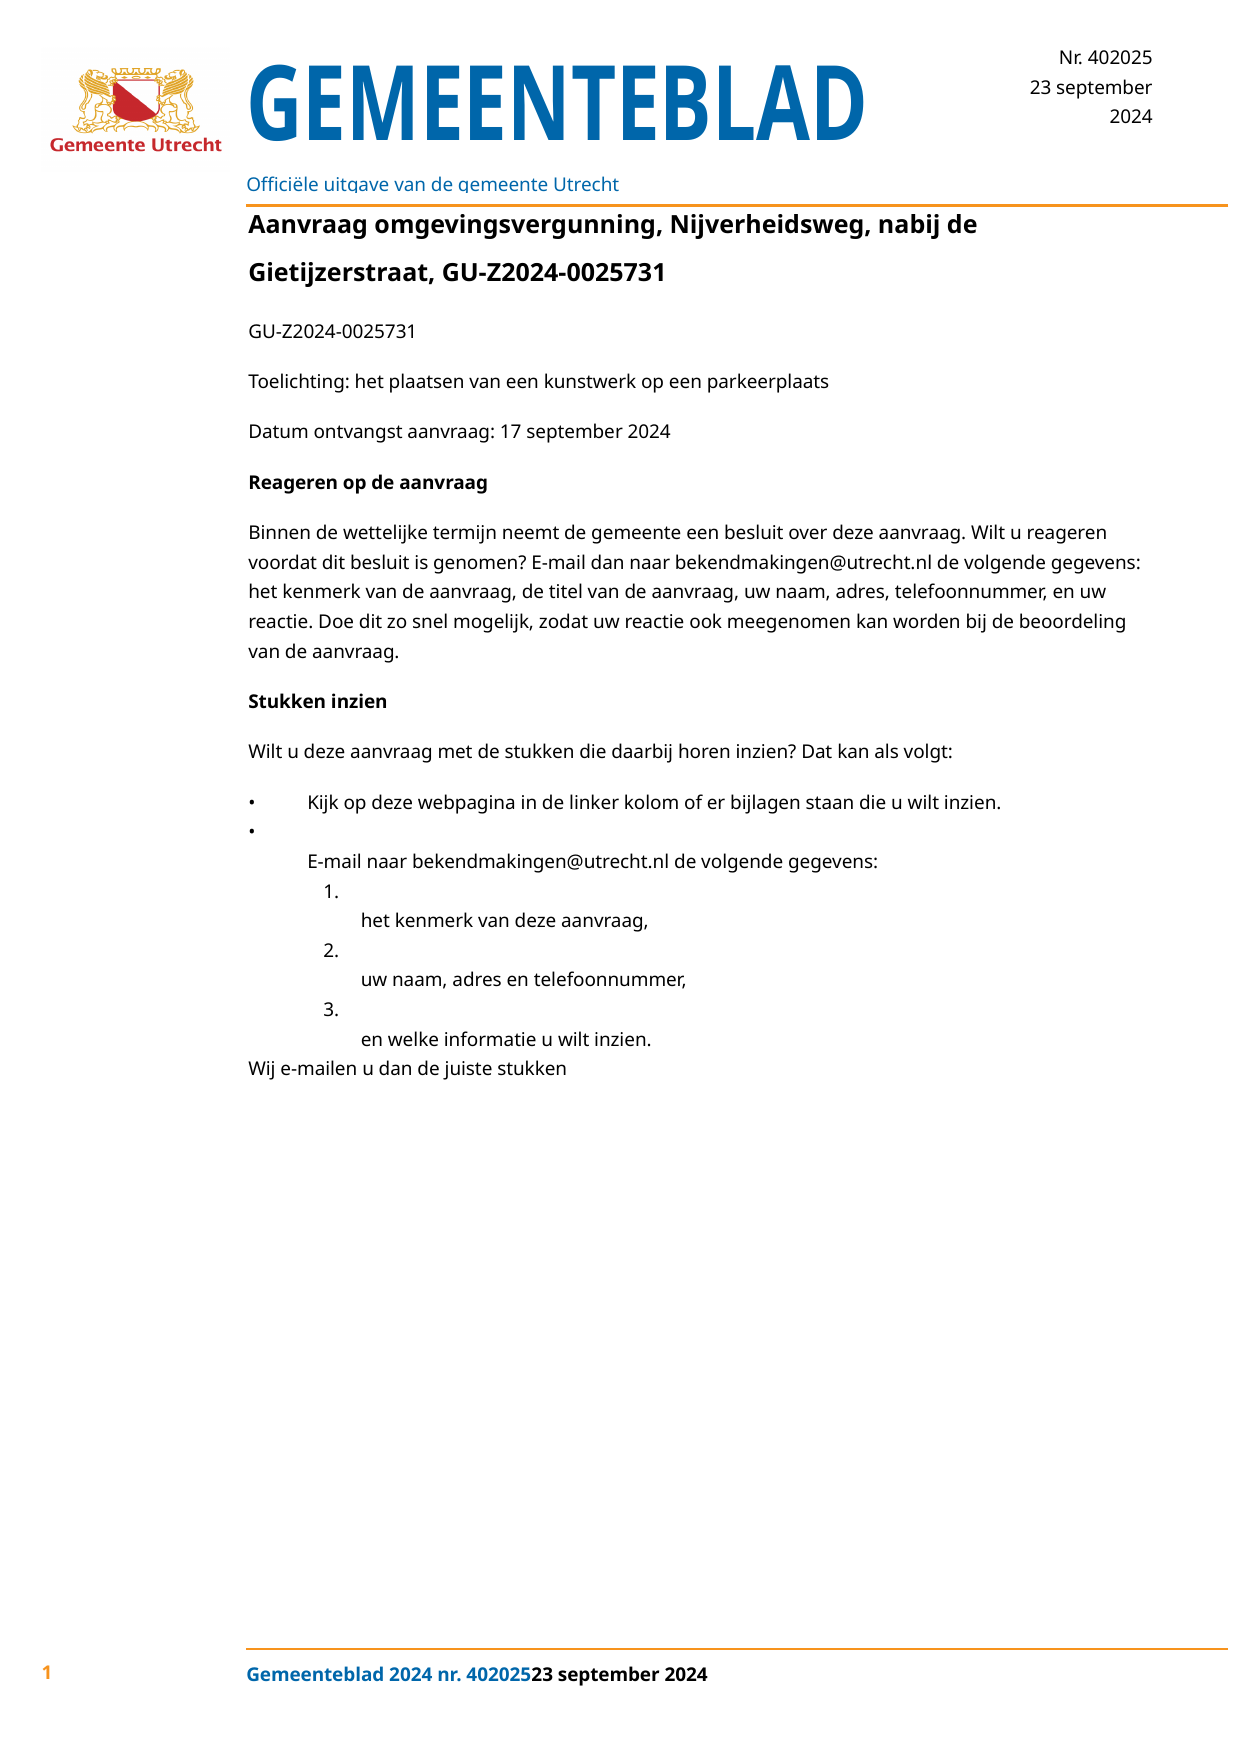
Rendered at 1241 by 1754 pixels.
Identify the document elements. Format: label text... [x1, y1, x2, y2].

text Stukken inzien [248, 688, 1152, 714]
list Kijk op deze webpagina in de linker kolom of er bijlagen staan die u wilt inzien. [248, 789, 1152, 815]
text Reageren op de aanvraag [248, 469, 1152, 495]
text Wij e-mailen u dan de juiste stukken [248, 1055, 1152, 1081]
text Datum ontvangst aanvraag: 17 september 2024 [248, 419, 1152, 444]
text Aanvraag omgevingsvergunning, Nijverheidsweg, nabij de Gietijzerstraat, GU-Z2024-0025731 [248, 207, 1152, 288]
list E-mail naar bekendmakingen@utrecht.nl de volgende gegevens: [248, 848, 1152, 874]
text GU-Z2024-0025731 [248, 318, 1152, 344]
picture [41, 47, 231, 172]
text Toelichting: het plaatsen van een kunstwerk op een parkeerplaats [248, 368, 1152, 394]
text Wilt u deze aanvraag met de stukken die daarbij horen inzien? Dat kan als volgt: [248, 739, 1152, 764]
text Binnen de wettelijke termijn neemt de gemeente een besluit over deze aanvraag. Wilt u reageren voordat dit besluit is genomen? E-mail dan naar bekendmakingen@utrecht.nl de volgende gegevens: het kenmerk van de aanvraag, de titel van de aanvraag, uw naam, adres, telefoonnummer, en uw reactie. Doe dit zo snel mogelijk, zodat uw reactie ook meegenomen kan worden bij de beoordeling van de aanvraag. [248, 519, 1152, 664]
list uw naam, adres en telefoonnummer, [323, 967, 1152, 992]
list en welke informatie u wilt inzien. [323, 1026, 1152, 1052]
list het kenmerk van deze aanvraag, [323, 907, 1152, 933]
